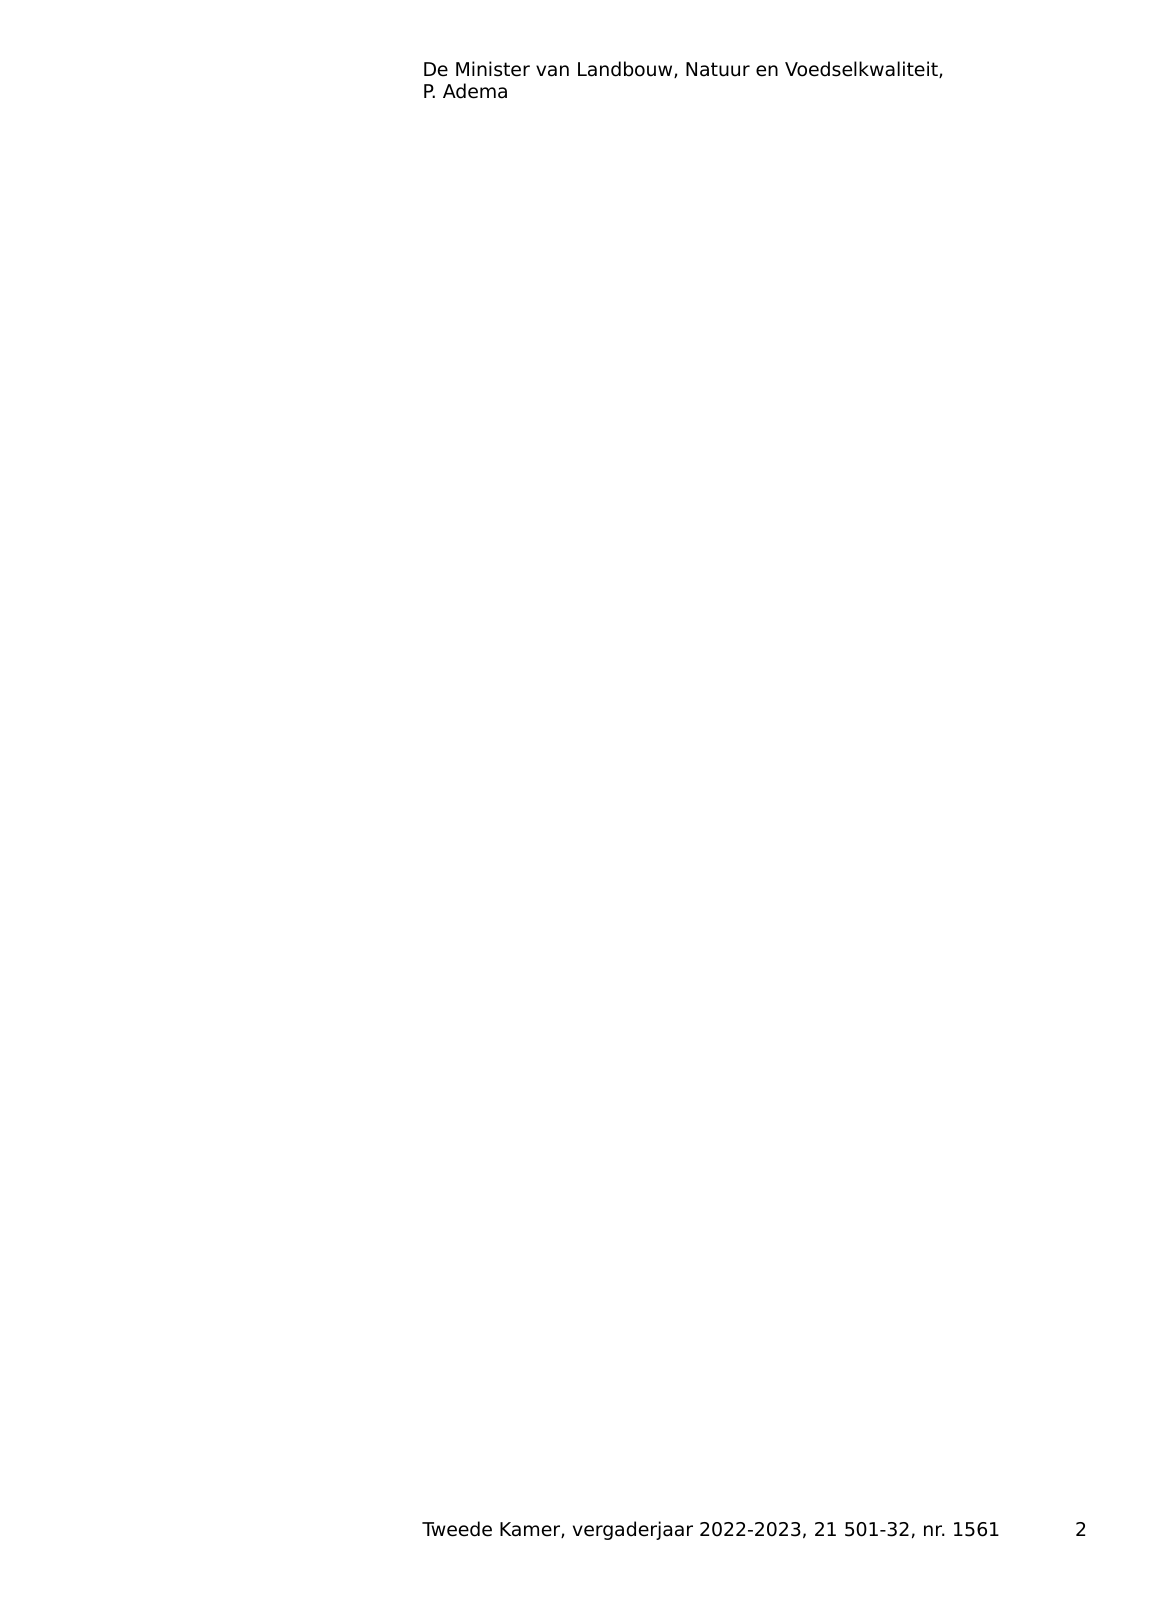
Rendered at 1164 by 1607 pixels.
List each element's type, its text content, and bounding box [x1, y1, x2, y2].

text De Minister van Landbouw, Natuur en Voedselkwaliteit, P. Adema [422, 59, 1087, 103]
